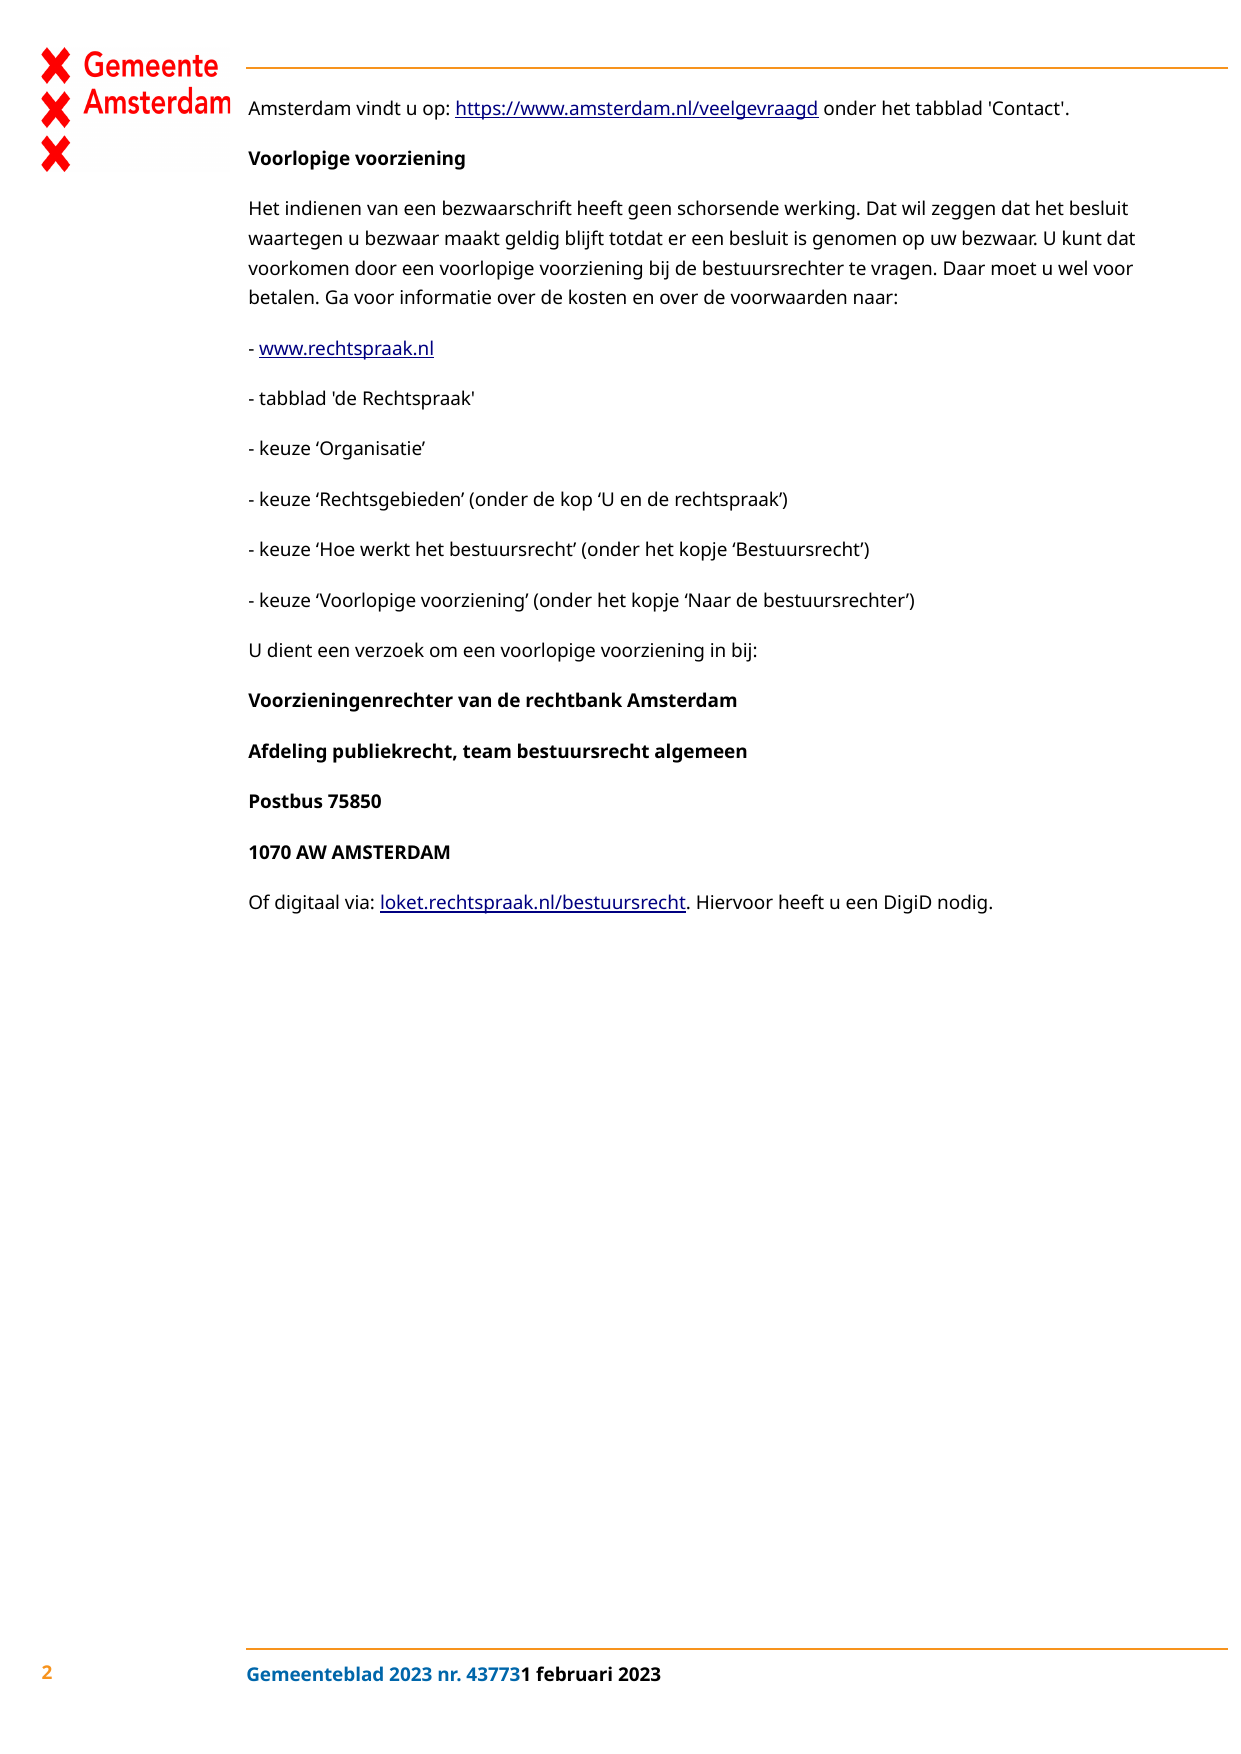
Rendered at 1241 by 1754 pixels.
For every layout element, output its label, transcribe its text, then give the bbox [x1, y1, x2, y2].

text - keuze ‘Organisatie’ [248, 436, 1152, 461]
text 1070 AW AMSTERDAM [248, 839, 1152, 865]
text Voorzieningenrechter van de rechtbank Amsterdam [248, 688, 1152, 713]
text Of digitaal via: loket.rechtspraak.nl/bestuursrecht. Hiervoor heeft u een DigiD nodig. [248, 889, 1152, 915]
text Het indienen van een bezwaarschrift heeft geen schorsende werking. Dat wil zeggen dat het besluit waartegen u bezwaar maakt geldig blijft totdat er een besluit is genomen op uw bezwaar. U kunt dat voorkomen door een voorlopige voorziening bij de bestuursrechter te vragen. Daar moet u wel voor betalen. Ga voor informatie over de kosten en over de voorwaarden naar: [248, 196, 1152, 310]
text - keuze ‘Hoe werkt het bestuursrecht’ (onder het kopje ‘Bestuursrecht’) [248, 536, 1152, 562]
text - keuze ‘Voorlopige voorziening’ (onder het kopje ‘Naar de bestuursrechter’) [248, 587, 1152, 613]
text Afdeling publiekrecht, team bestuursrecht algemeen [248, 738, 1152, 764]
picture [41, 47, 231, 172]
text Voorlopige voorziening [248, 145, 1152, 171]
text Postbus 75850 [248, 788, 1152, 814]
text U dient een verzoek om een voorlopige voorziening in bij: [248, 637, 1152, 663]
text - tabblad 'de Rechtspraak' [248, 385, 1152, 411]
text - www.rechtspraak.nl [248, 335, 1152, 361]
text - keuze ‘Rechtsgebieden’ (onder de kop ‘U en de rechtspraak’) [248, 486, 1152, 512]
text Amsterdam vindt u op: https://www.amsterdam.nl/veelgevraagd onder het tabblad 'Contact'. [248, 95, 1152, 121]
